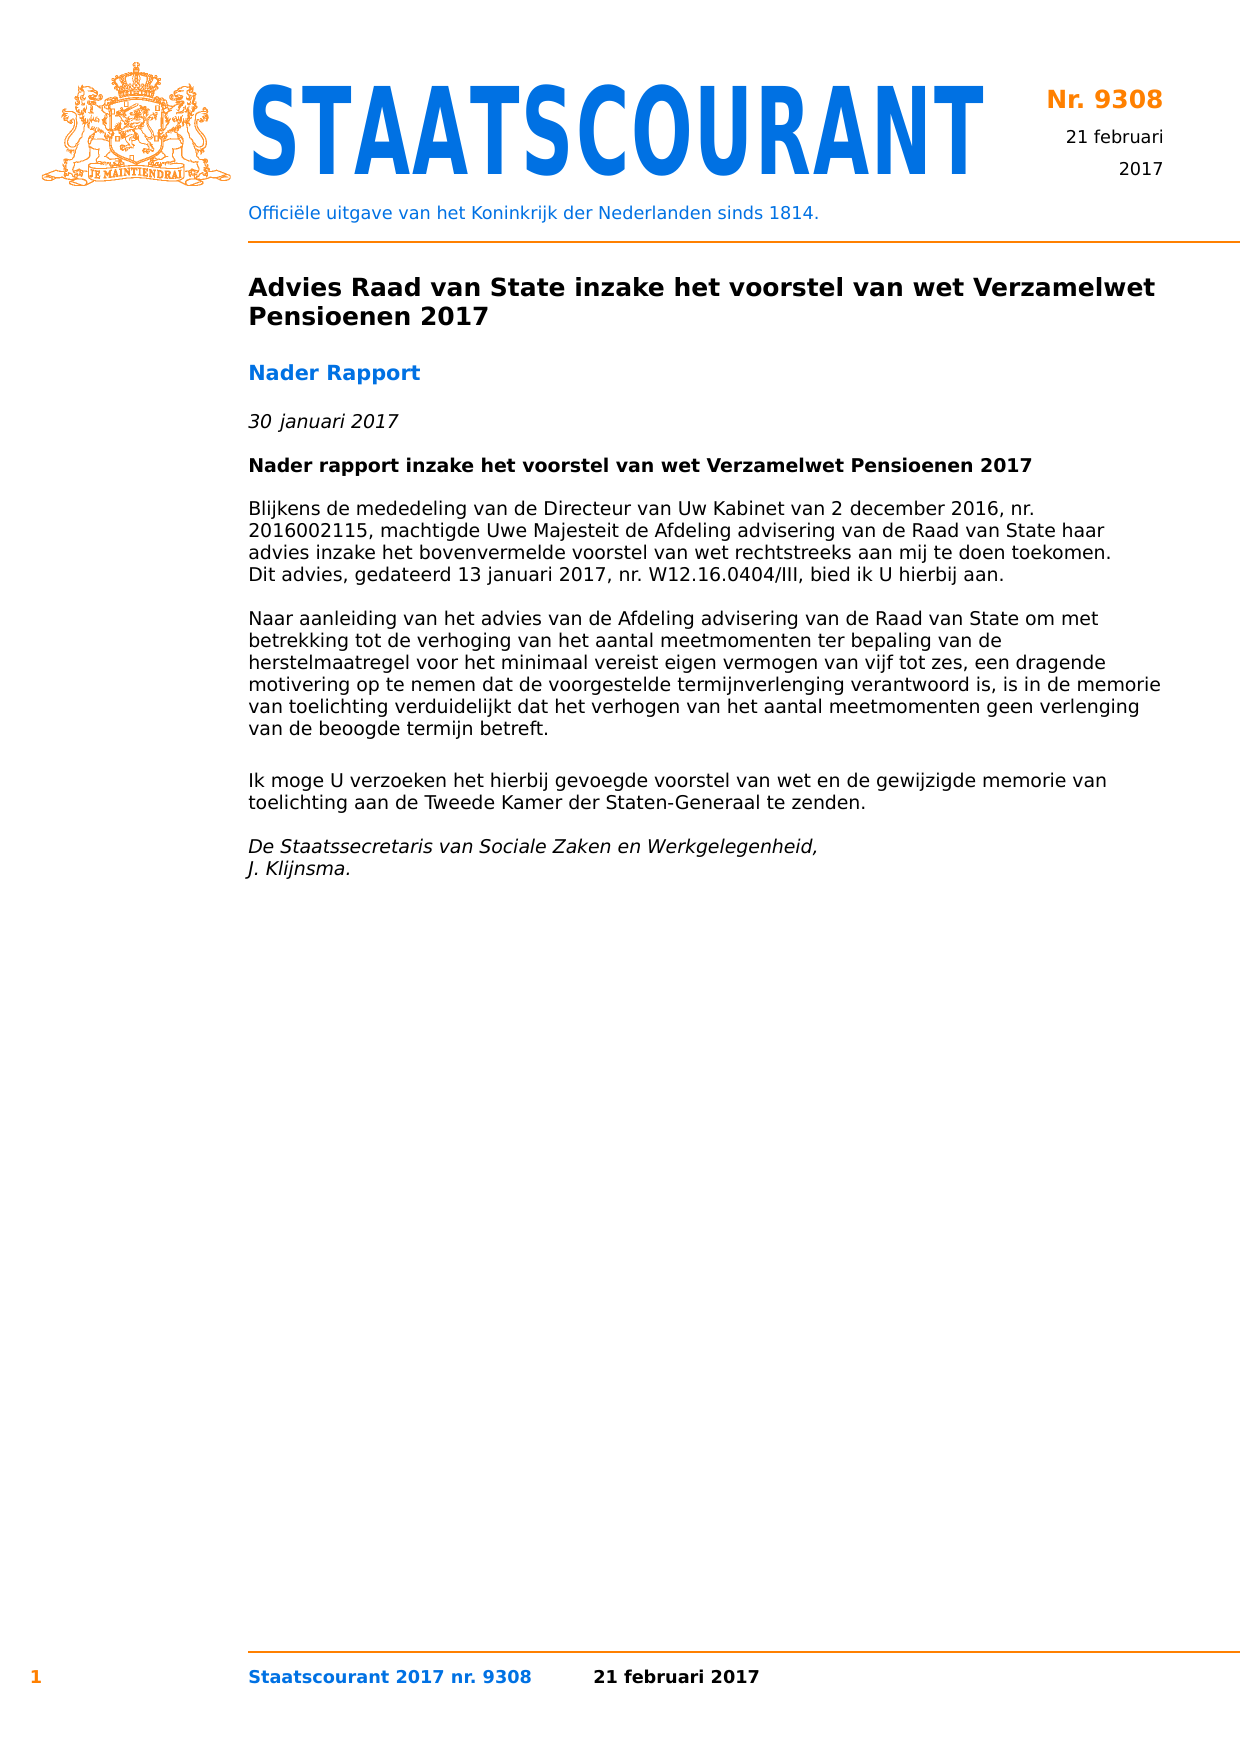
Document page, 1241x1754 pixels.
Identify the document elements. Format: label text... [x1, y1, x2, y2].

text Nader rapport inzake het voorstel van wet Verzamelwet Pensioenen 2017 [248, 454, 1163, 476]
text Dit advies, gedateerd 13 januari 2017, nr. W12.16.0404/III, bied ik U hierbij aan. [248, 564, 1163, 586]
subtitle Nader Rapport [248, 361, 1163, 386]
text Naar aanleiding van het advies van de Afdeling advisering van de Raad van State om met betrekking tot de verhoging van het aantal meetmomenten ter bepaling van de herstelmaatregel voor het minimaal vereist eigen vermogen van vijf tot zes, een dragende motivering op te nemen dat de voorgestelde termijnverlenging verantwoord is, is in de memorie van toelichting verduidelijkt dat het verhogen van het aantal meetmomenten geen verlenging van de beoogde termijn betreft. [248, 608, 1163, 740]
table_header Nr. 9308 [998, 62, 1240, 121]
picture [41, 62, 231, 186]
subtitle Advies Raad van State inzake het voorstel van wet Verzamelwet Pensioenen 2017 [248, 273, 1163, 331]
table_header [25, 62, 248, 241]
table_cell 21 februari [998, 121, 1240, 153]
text Blijkens de mededeling van de Directeur van Uw Kabinet van 2 december 2016, nr. 2016002115, machtigde Uwe Majesteit de Afdeling advisering van de Raad van State haar advies inzake het bovenvermelde voorstel van wet rechtstreeks aan mij te doen toekomen. [248, 498, 1163, 564]
text 30 januari 2017 [248, 411, 1163, 433]
text Ik moge U verzoeken het hierbij gevoegde voorstel van wet en de gewijzigde memorie van toelichting aan de Tweede Kamer der Staten-Generaal te zenden. [248, 770, 1163, 814]
table_header STAATSCOURANT [248, 62, 998, 203]
table_cell Officiële uitgave van het Koninkrijk der Nederlanden sinds 1814. [248, 203, 1240, 241]
table_cell 2017 [998, 153, 1240, 203]
text De Staatssecretaris van Sociale Zaken en Werkgelegenheid, J. Klijnsma. [248, 836, 1163, 880]
